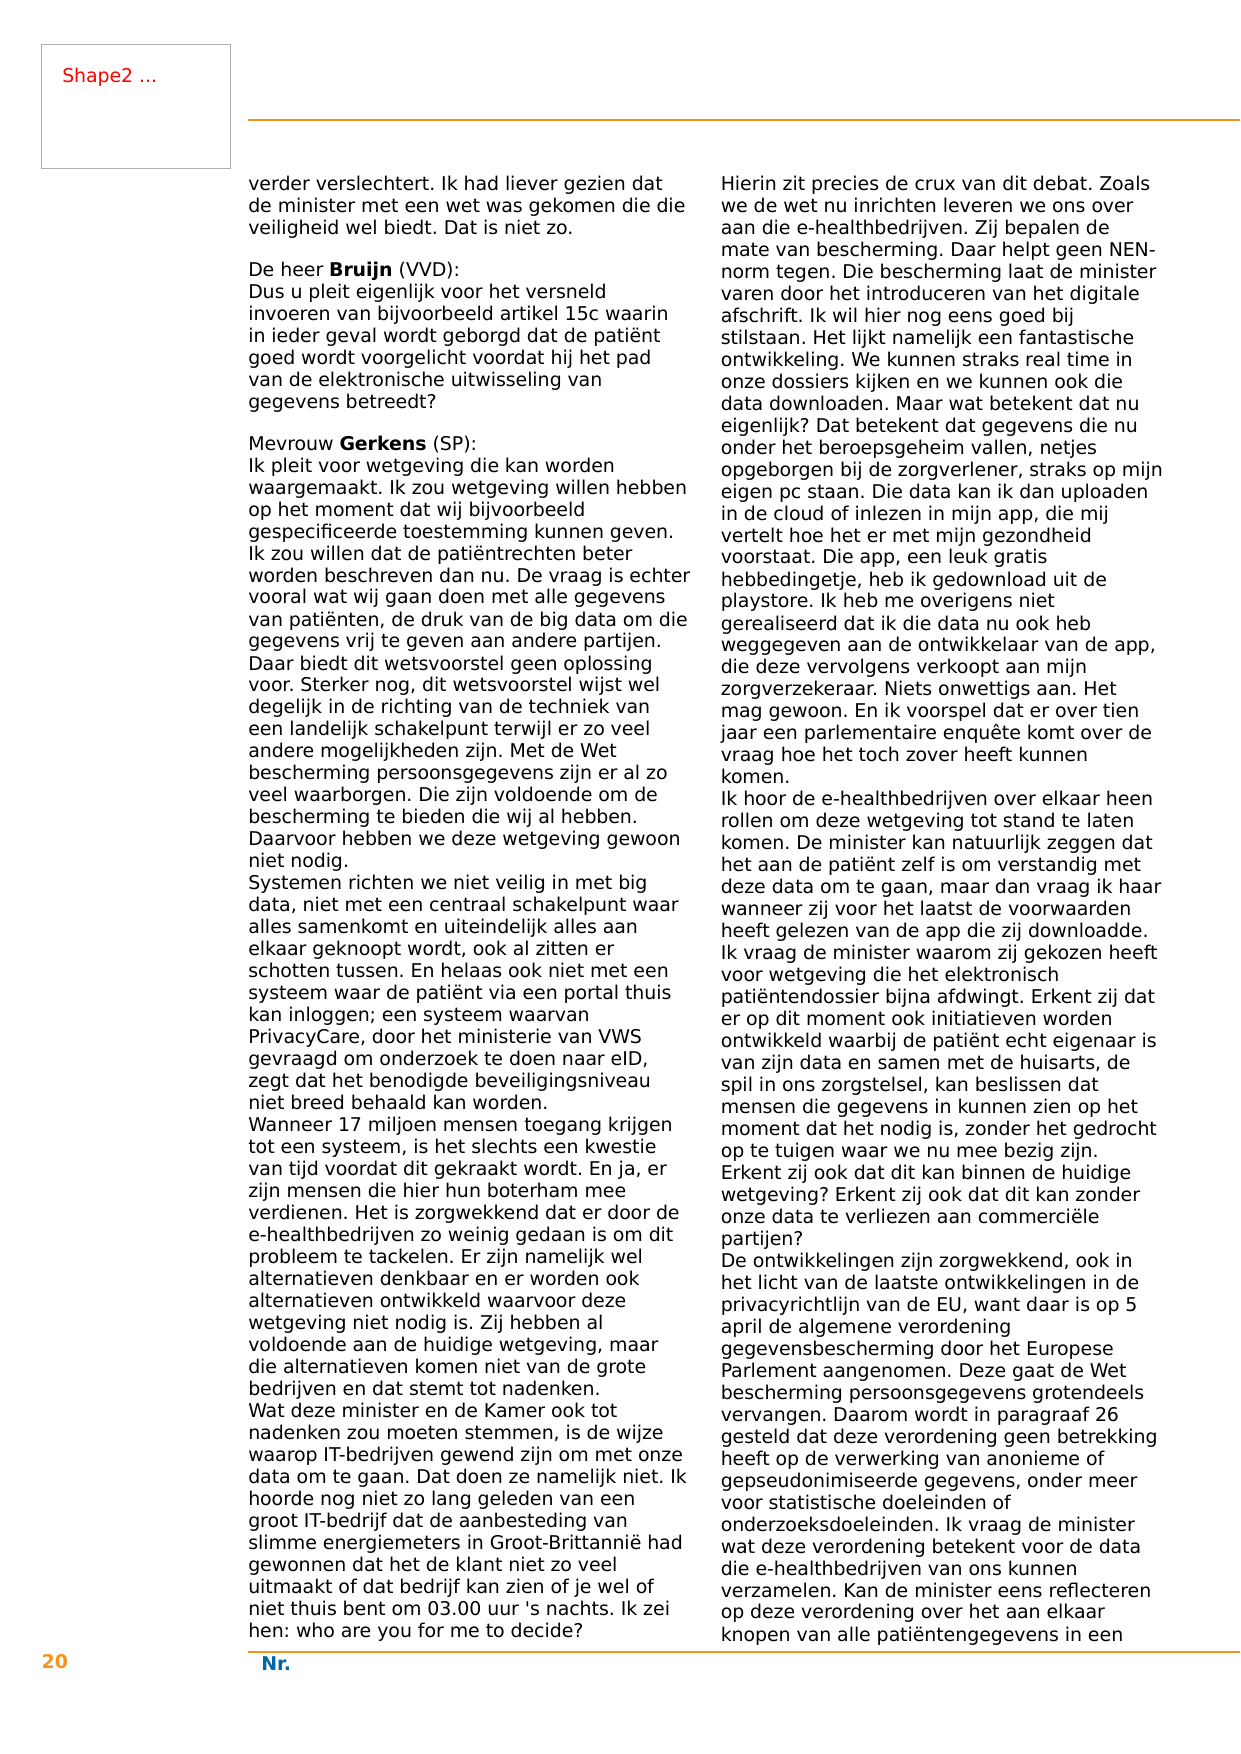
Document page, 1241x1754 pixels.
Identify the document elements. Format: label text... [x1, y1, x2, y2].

text Ik hoor de e-healthbedrijven over elkaar heen rollen om deze wetgeving tot stand te laten komen. De minister kan natuurlijk zeggen dat het aan de patiënt zelf is om verstandig met deze data om te gaan, maar dan vraag ik haar wanneer zij voor het laatst de voorwaarden heeft gelezen van de app die zij downloadde. [721, 788, 1163, 942]
text De heer Bruijn (VVD): [248, 259, 691, 281]
text Wanneer 17 miljoen mensen toegang krijgen tot een systeem, is het slechts een kwestie van tijd voordat dit gekraakt wordt. En ja, er zijn mensen die hier hun boterham mee verdienen. Het is zorgwekkend dat er door de e-healthbedrijven zo weinig gedaan is om dit probleem te tackelen. Er zijn namelijk wel alternatieven denkbaar en er worden ook alternatieven ontwikkeld waarvoor deze wetgeving niet nodig is. Zij hebben al voldoende aan de huidige wetgeving, maar die alternatieven komen niet van de grote bedrijven en dat stemt tot nadenken. [248, 1114, 691, 1400]
text verder verslechtert. Ik had liever gezien dat de minister met een wet was gekomen die die veiligheid wel biedt. Dat is niet zo. [248, 173, 691, 239]
text Dus u pleit eigenlijk voor het versneld invoeren van bijvoorbeeld artikel 15c waarin in ieder geval wordt geborgd dat de patiënt goed wordt voorgelicht voordat hij het pad van de elektronische uitwisseling van gegevens betreedt? [248, 281, 691, 413]
text Ik vraag de minister waarom zij gekozen heeft voor wetgeving die het elektronisch patiëntendossier bijna afdwingt. Erkent zij dat er op dit moment ook initiatieven worden ontwikkeld waarbij de patiënt echt eigenaar is van zijn data en samen met de huisarts, de spil in ons zorgstelsel, kan beslissen dat mensen die gegevens in kunnen zien op het moment dat het nodig is, zonder het gedrocht op te tuigen waar we nu mee bezig zijn. Erkent zij ook dat dit kan binnen de huidige wetgeving? Erkent zij ook dat dit kan zonder onze data te verliezen aan commerciële partijen? [721, 942, 1163, 1250]
text Hierin zit precies de crux van dit debat. Zoals we de wet nu inrichten leveren we ons over aan die e-healthbedrijven. Zij bepalen de mate van bescherming. Daar helpt geen NEN-norm tegen. Die bescherming laat de minister varen door het introduceren van het digitale afschrift. Ik wil hier nog eens goed bij stilstaan. Het lijkt namelijk een fantastische ontwikkeling. We kunnen straks real time in onze dossiers kijken en we kunnen ook die data downloaden. Maar wat betekent dat nu eigenlijk? Dat betekent dat gegevens die nu onder het beroepsgeheim vallen, netjes opgeborgen bij de zorgverlener, straks op mijn eigen pc staan. Die data kan ik dan uploaden in de cloud of inlezen in mijn app, die mij vertelt hoe het er met mijn gezondheid voorstaat. Die app, een leuk gratis hebbedingetje, heb ik gedownload uit de playstore. Ik heb me overigens niet gerealiseerd dat ik die data nu ook heb weggegeven aan de ontwikkelaar van de app, die deze vervolgens verkoopt aan mijn zorgverzekeraar. Niets onwettigs aan. Het mag gewoon. En ik voorspel dat er over tien jaar een parlementaire enquête komt over de vraag hoe het toch zover heeft kunnen komen. [721, 173, 1163, 788]
text Wat deze minister en de Kamer ook tot nadenken zou moeten stemmen, is de wijze waarop IT-bedrijven gewend zijn om met onze data om te gaan. Dat doen ze namelijk niet. Ik hoorde nog niet zo lang geleden van een groot IT-bedrijf dat de aanbesteding van slimme energiemeters in Groot-Brittannië had gewonnen dat het de klant niet zo veel uitmaakt of dat bedrijf kan zien of je wel of niet thuis bent om 03.00 uur 's nachts. Ik zei hen: who are you for me to decide? [248, 1400, 691, 1641]
text Ik pleit voor wetgeving die kan worden waargemaakt. Ik zou wetgeving willen hebben op het moment dat wij bijvoorbeeld gespecificeerde toestemming kunnen geven. Ik zou willen dat de patiëntrechten beter worden beschreven dan nu. De vraag is echter vooral wat wij gaan doen met alle gegevens van patiënten, de druk van de big data om die gegevens vrij te geven aan andere partijen. Daar biedt dit wetsvoorstel geen oplossing voor. Sterker nog, dit wetsvoorstel wijst wel degelijk in de richting van de techniek van een landelijk schakelpunt terwijl er zo veel andere mogelijkheden zijn. Met de Wet bescherming persoonsgegevens zijn er al zo veel waarborgen. Die zijn voldoende om de bescherming te bieden die wij al hebben. Daarvoor hebben we deze wetgeving gewoon niet nodig. [248, 454, 691, 872]
text De ontwikkelingen zijn zorgwekkend, ook in het licht van de laatste ontwikkelingen in de privacyrichtlijn van de EU, want daar is op 5 april de algemene verordening gegevensbescherming door het Europese Parlement aangenomen. Deze gaat de Wet bescherming persoonsgegevens grotendeels vervangen. Daarom wordt in paragraaf 26 gesteld dat deze verordening geen betrekking heeft op de verwerking van anonieme of gepseudonimiseerde gegevens, onder meer voor statistische doeleinden of onderzoeksdoeleinden. Ik vraag de minister wat deze verordening betekent voor de data die e-healthbedrijven van ons kunnen verzamelen. Kan de minister eens reflecteren op deze verordening over het aan elkaar knopen van alle patiëntengegevens in een [721, 1250, 1163, 1645]
text Systemen richten we niet veilig in met big data, niet met een centraal schakelpunt waar alles samenkomt en uiteindelijk alles aan elkaar geknoopt wordt, ook al zitten er schotten tussen. En helaas ook niet met een systeem waar de patiënt via een portal thuis kan inloggen; een systeem waarvan PrivacyCare, door het ministerie van VWS gevraagd om onderzoek te doen naar eID, zegt dat het benodigde beveiligingsniveau niet breed behaald kan worden. [248, 872, 691, 1114]
text Mevrouw Gerkens (SP): [248, 433, 691, 454]
